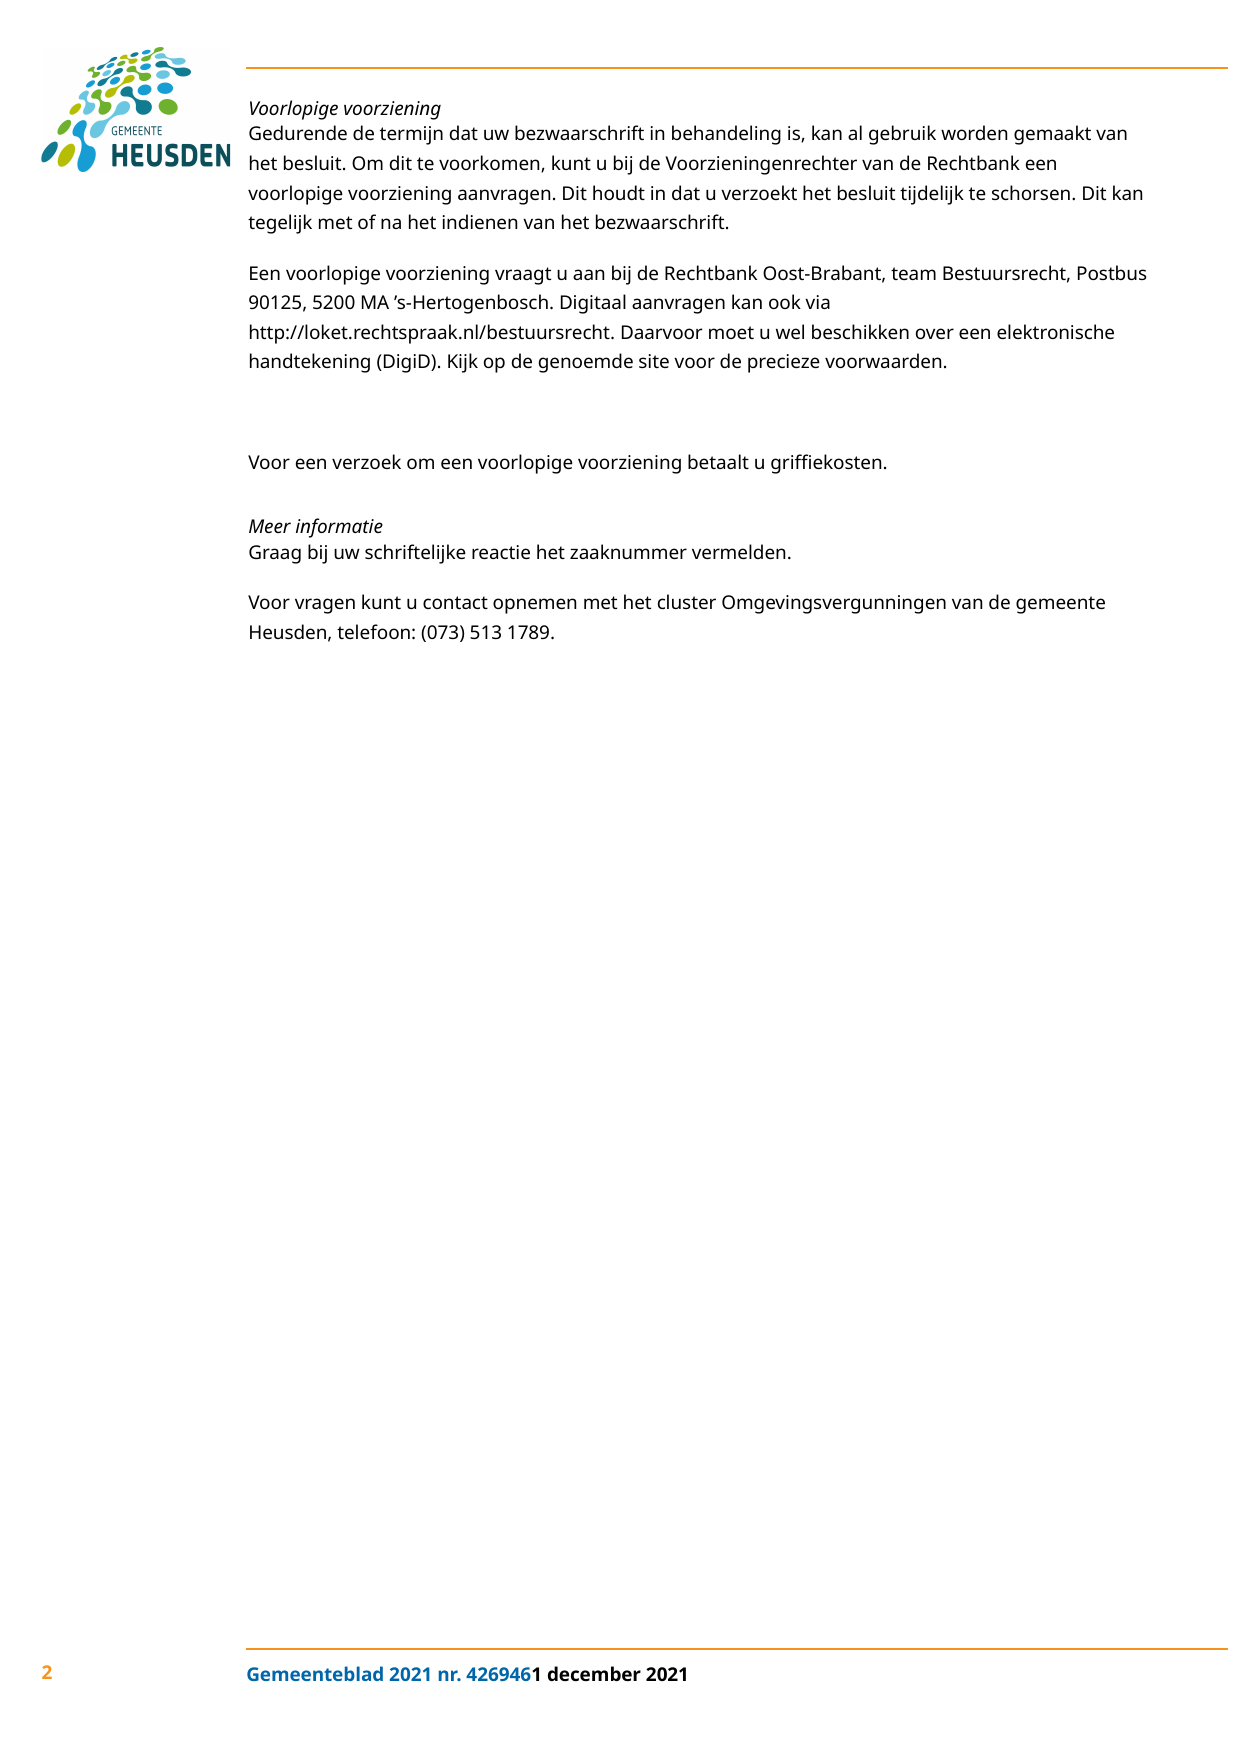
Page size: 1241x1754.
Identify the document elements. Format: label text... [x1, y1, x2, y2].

text Gedurende de termijn dat uw bezwaarschrift in behandeling is, kan al gebruik worden gemaakt van het besluit. Om dit te voorkomen, kunt u bij de Voorzieningenrechter van de Rechtbank een voorlopige voorziening aanvragen. Dit houdt in dat u verzoekt het besluit tijdelijk te schorsen. Dit kan tegelijk met of na het indienen van het bezwaarschrift. [248, 121, 1152, 235]
text Voor een verzoek om een voorlopige voorziening betaalt u griffiekosten. [248, 449, 1152, 475]
text Een voorlopige voorziening vraagt u aan bij de Rechtbank Oost-Brabant, team Bestuursrecht, Postbus 90125, 5200 MA ’s-Hertogenbosch. Digitaal aanvragen kan ook via http://loket.rechtspraak.nl/bestuursrecht. Daarvoor moet u wel beschikken over een elektronische handtekening (DigiD). Kijk op de genoemde site voor de precieze voorwaarden. [248, 260, 1152, 374]
picture [41, 47, 231, 172]
text Graag bij uw schriftelijke reactie het zaaknummer vermelden. [248, 539, 1152, 565]
text Meer informatie [248, 513, 1152, 539]
text Voor vragen kunt u contact opnemen met het cluster Omgevingsvergunningen van de gemeente Heusden, telefoon: (073) 513 1789. [248, 589, 1152, 645]
text Voorlopige voorziening [248, 95, 1152, 121]
